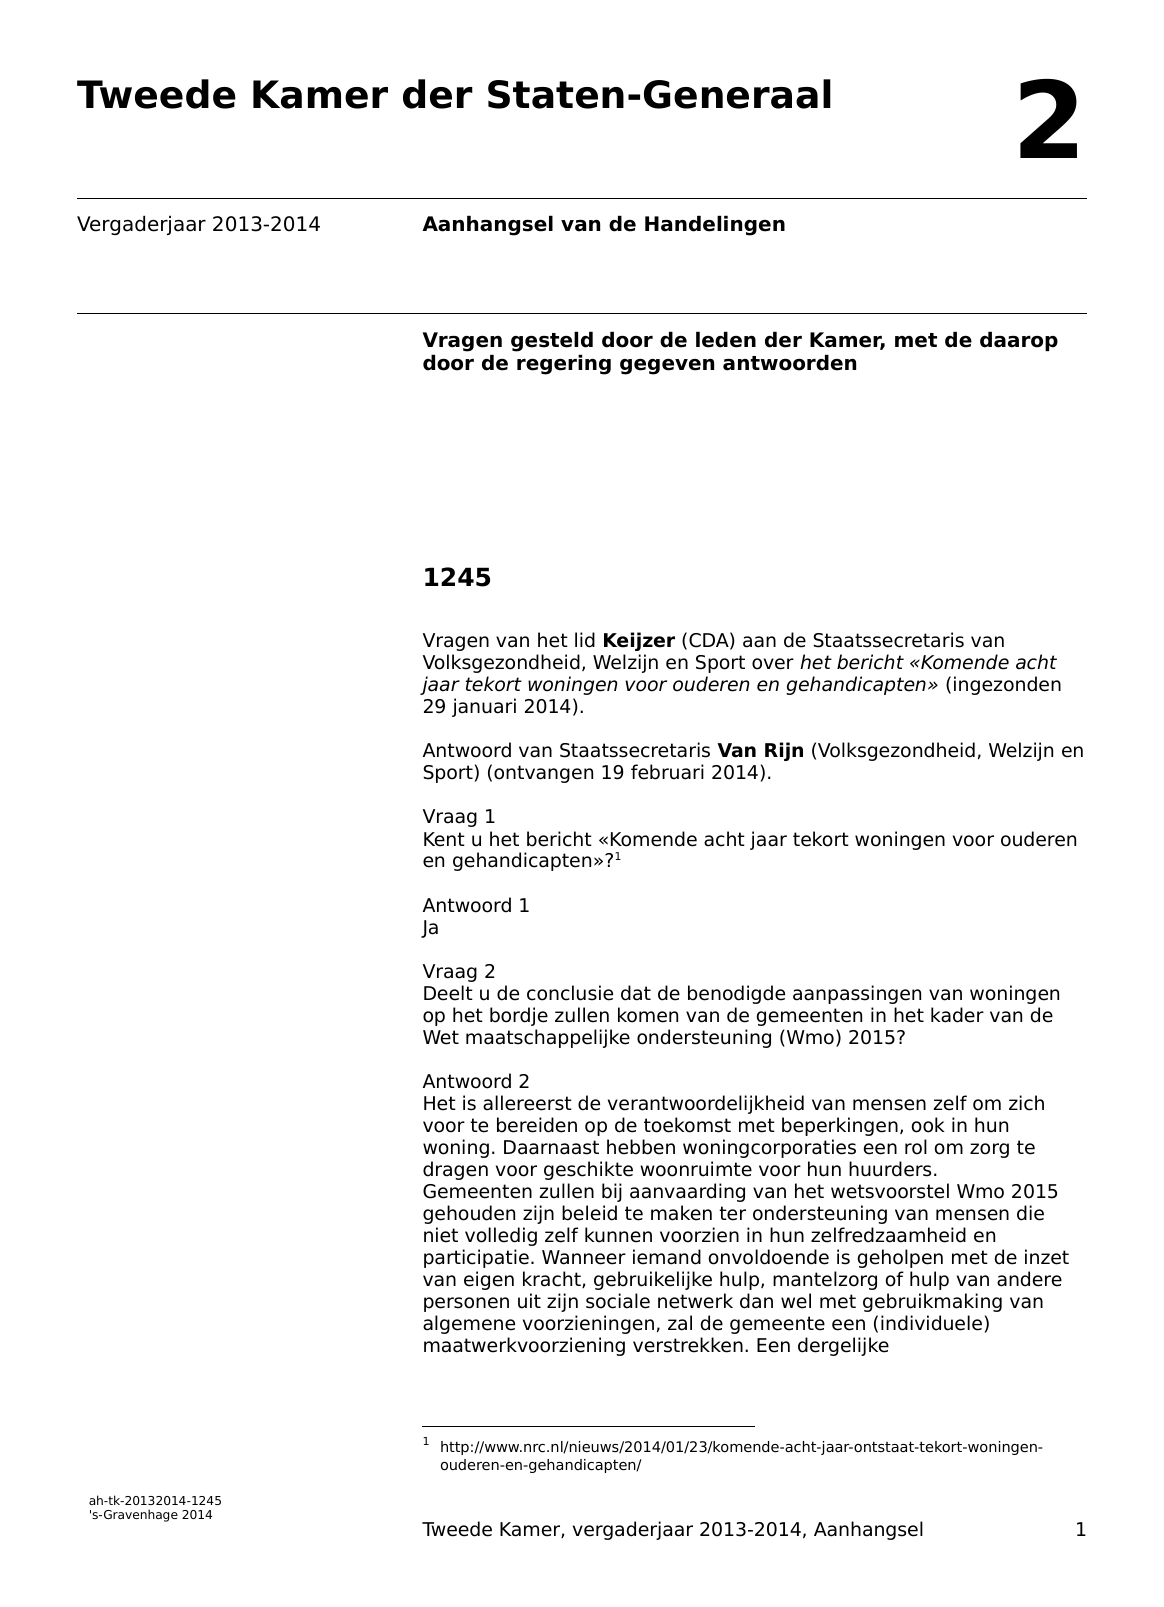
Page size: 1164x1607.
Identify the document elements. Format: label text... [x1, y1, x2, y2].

text 's-Gravenhage 2014 [88, 1508, 323, 1522]
text Ja [422, 917, 1087, 938]
text Antwoord 1 [422, 894, 1087, 917]
text Vraag 2 [422, 961, 1087, 983]
text Kent u het bericht «Komende acht jaar tekort woningen voor ouderen en gehandicapten»? [422, 828, 1087, 872]
text Antwoord van Staatssecretaris Van Rijn (Volksgezondheid, Welzijn en Sport) (ontvangen 19 februari 2014). [422, 740, 1087, 784]
text Vragen van het lid Keijzer (CDA) aan de Staatssecretaris van Volksgezondheid, Welzijn en Sport over het bericht «Komende acht jaar tekort woningen voor ouderen en gehandicapten» (ingezonden 29 januari 2014). [422, 630, 1087, 718]
table_cell Vergaderjaar 2013-2014 [77, 199, 422, 313]
text http://www.nrc.nl/nieuws/2014/01/23/komende-acht-jaar-ontstaat-tekort-woningen-ouderen-en-gehandicapten/ [422, 1435, 1087, 1474]
text 1245 [422, 563, 1087, 592]
text Vraag 1 [422, 806, 1087, 828]
text Het is allereerst de verantwoordelijkheid van mensen zelf om zich voor te bereiden op de toekomst met beperkingen, ook in hun woning. Daarnaast hebben woningcorporaties een rol om zorg te dragen voor geschikte woonruimte voor hun huurders. [422, 1093, 1087, 1181]
table_header 2 [886, 59, 1087, 198]
text ah-tk-20132014-1245 [88, 1494, 323, 1508]
table_cell [77, 314, 422, 375]
text Antwoord 2 [422, 1071, 1087, 1093]
text Deelt u de conclusie dat de benodigde aanpassingen van woningen op het bordje zullen komen van de gemeenten in het kader van de Wet maatschappelijke ondersteuning (Wmo) 2015? [422, 983, 1087, 1049]
table_header Tweede Kamer der Staten-Generaal [77, 59, 886, 198]
table_cell Aanhangsel van de Handelingen [422, 199, 1087, 313]
text Gemeenten zullen bij aanvaarding van het wetsvoorstel Wmo 2015 gehouden zijn beleid te maken ter ondersteuning van mensen die niet volledig zelf kunnen voorzien in hun zelfredzaamheid en participatie. Wanneer iemand onvoldoende is geholpen met de inzet van eigen kracht, gebruikelijke hulp, mantelzorg of hulp van andere personen uit zijn sociale netwerk dan wel met gebruikmaking van algemene voorzieningen, zal de gemeente een (individuele) maatwerkvoorziening verstrekken. Een dergelijke [422, 1181, 1087, 1357]
table_cell Vragen gesteld door de leden der Kamer, met de daarop door de regering gegeven antwoorden [422, 314, 1087, 375]
